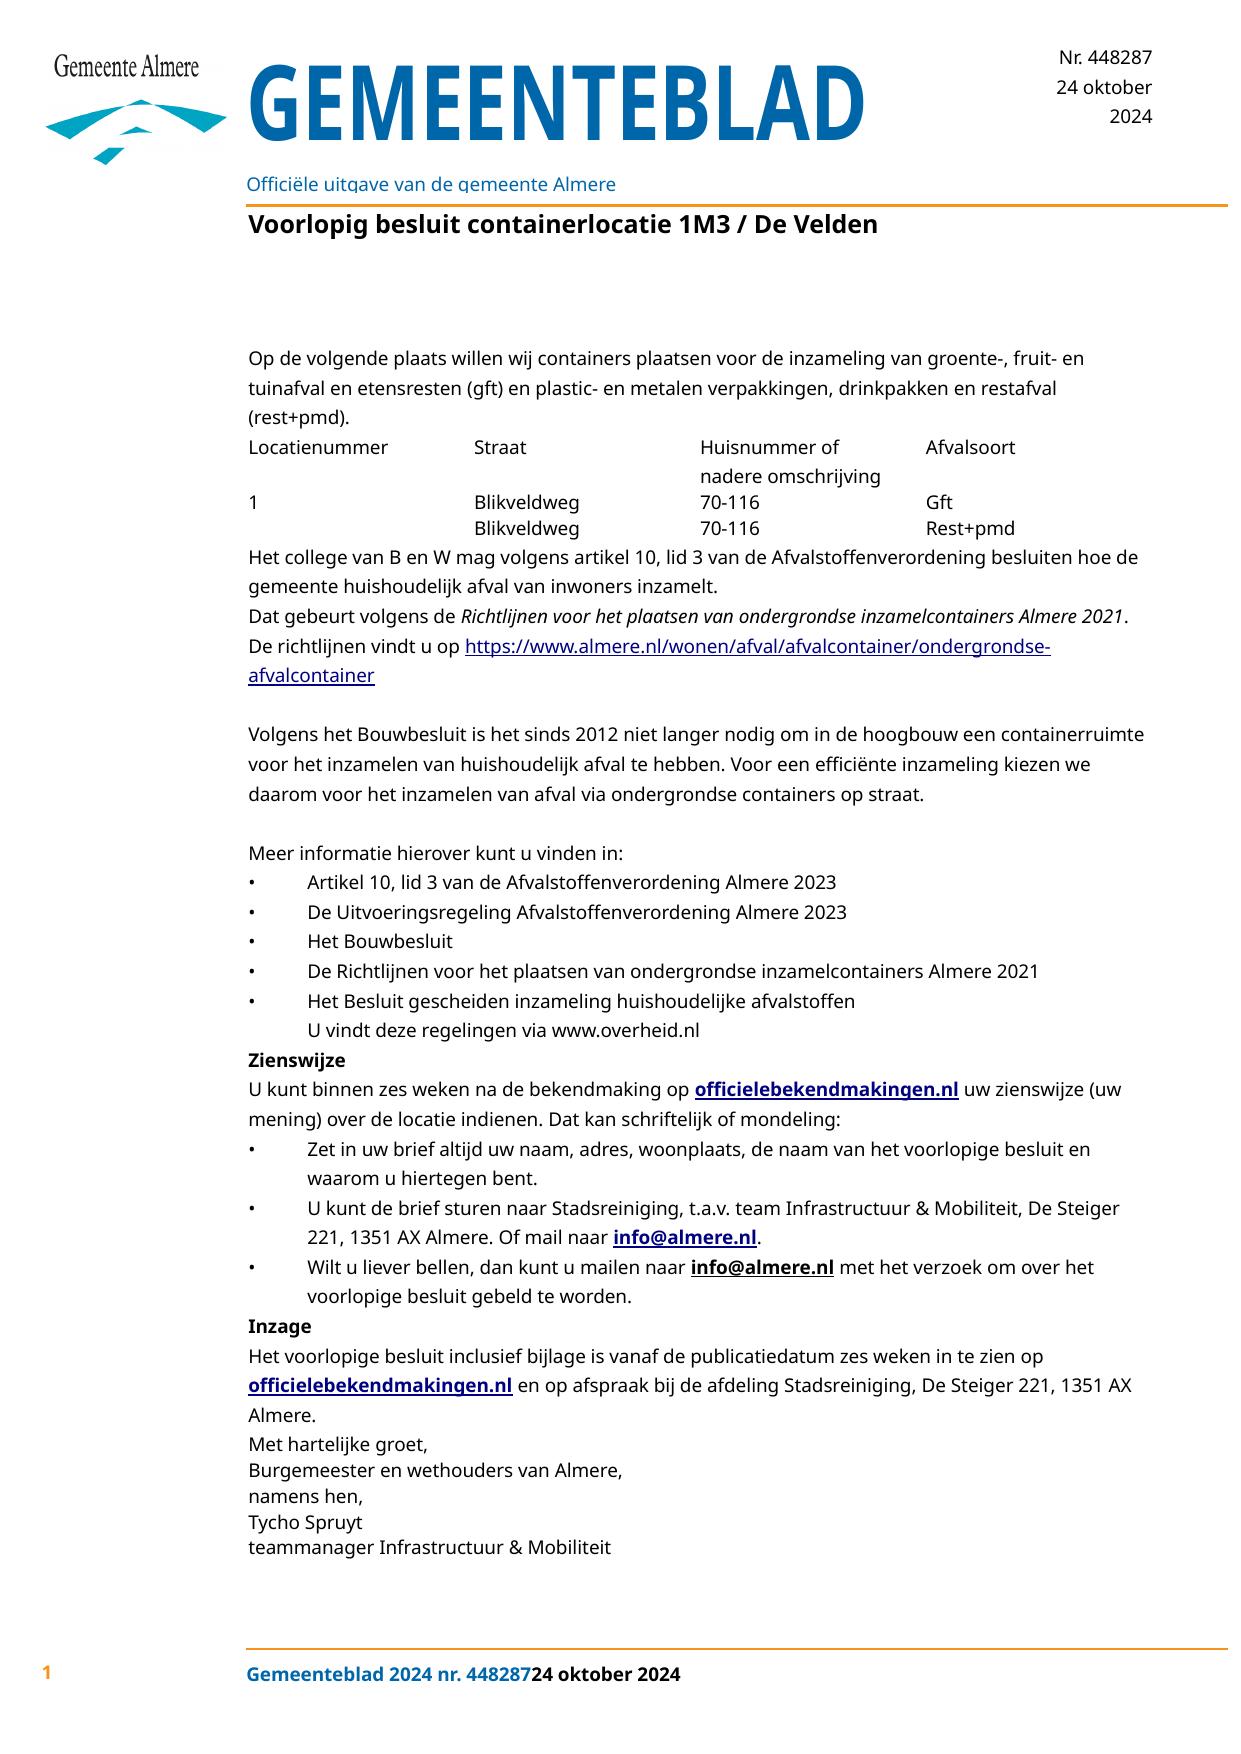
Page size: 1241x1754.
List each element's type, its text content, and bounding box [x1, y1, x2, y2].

text Inzage [248, 1313, 1152, 1339]
text Volgens het Bouwbesluit is het sinds 2012 niet langer nodig om in de hoogbouw een containerruimte voor het inzamelen van huishoudelijk afval te hebben. Voor een efficiënte inzameling kiezen we daarom voor het inzamelen van afval via ondergrondse containers op straat. [248, 722, 1152, 807]
list Het Bouwbesluit [248, 929, 1152, 954]
text Op de volgende plaats willen wij containers plaatsen voor de inzameling van groente-, fruit- en tuinafval en etensresten (gft) en plastic- en metalen verpakkingen, drinkpakken en restafval (rest+pmd). [248, 345, 1152, 430]
text namens hen, [248, 1483, 1152, 1509]
list De Richtlijnen voor het plaatsen van ondergrondse inzamelcontainers Almere 2021 [248, 958, 1152, 984]
list U vindt deze regelingen via www.overheid.nl [248, 1017, 1152, 1043]
text Burgemeester en wethouders van Almere, [248, 1457, 1152, 1483]
list Wilt u liever bellen, dan kunt u mailen naar info@almere.nl met het verzoek om over het voorlopige besluit gebeld te worden. [248, 1254, 1152, 1309]
text Tycho Spruyt [248, 1509, 1152, 1534]
text Zienswijze [248, 1047, 1152, 1073]
table_header Locatienummer [248, 434, 474, 489]
list Het Besluit gescheiden inzameling huishoudelijke afvalstoffen [248, 988, 1152, 1014]
table_cell 70-116 [700, 515, 926, 541]
table_cell [248, 515, 474, 541]
list Zet in uw brief altijd uw naam, adres, woonplaats, de naam van het voorlopige besluit en waarom u hiertegen bent. [248, 1136, 1152, 1191]
table_header Afvalsoort [926, 434, 1152, 489]
text teammanager Infrastructuur & Mobiliteit [248, 1534, 1152, 1560]
text Voorlopig besluit containerlocatie 1M3 / De Velden [248, 207, 1152, 241]
picture [41, 47, 231, 172]
list Artikel 10, lid 3 van de Afvalstoffenverordening Almere 2023 [248, 869, 1152, 895]
text Het voorlopige besluit inclusief bijlage is vanaf de publicatiedatum zes weken in te zien op officielebekendmakingen.nl en op afspraak bij de afdeling Stadsreiniging, De Steiger 221, 1351 AX Almere. [248, 1343, 1152, 1428]
table_header Straat [474, 434, 700, 489]
text U kunt binnen zes weken na de bekendmaking op officielebekendmakingen.nl uw zienswijze (uw mening) over de locatie indienen. Dat kan schriftelijk of mondeling: [248, 1077, 1152, 1132]
table_cell Gft [926, 490, 1152, 515]
text Met hartelijke groet, [248, 1432, 1152, 1457]
list De Uitvoeringsregeling Afvalstoffenverordening Almere 2023 [248, 899, 1152, 925]
text Dat gebeurt volgens de Richtlijnen voor het plaatsen van ondergrondse inzamelcontainers Almere 2021. De richtlijnen vindt u op https://www.almere.nl/wonen/afval/afvalcontainer/ondergrondse-afvalcontainer [248, 603, 1152, 688]
text Meer informatie hierover kunt u vinden in: [248, 840, 1152, 866]
table_cell Blikveldweg [474, 490, 700, 515]
table_header Huisnummer of nadere omschrijving [700, 434, 926, 489]
table_cell Rest+pmd [926, 515, 1152, 541]
table_cell 1 [248, 490, 474, 515]
list U kunt de brief sturen naar Stadsreiniging, t.a.v. team Infrastructuur & Mobiliteit, De Steiger 221, 1351 AX Almere. Of mail naar info@almere.nl. [248, 1195, 1152, 1250]
text Het college van B en W mag volgens artikel 10, lid 3 van de Afvalstoffenverordening besluiten hoe de gemeente huishoudelijk afval van inwoners inzamelt. [248, 544, 1152, 599]
table_cell 70-116 [700, 490, 926, 515]
table_cell Blikveldweg [474, 515, 700, 541]
